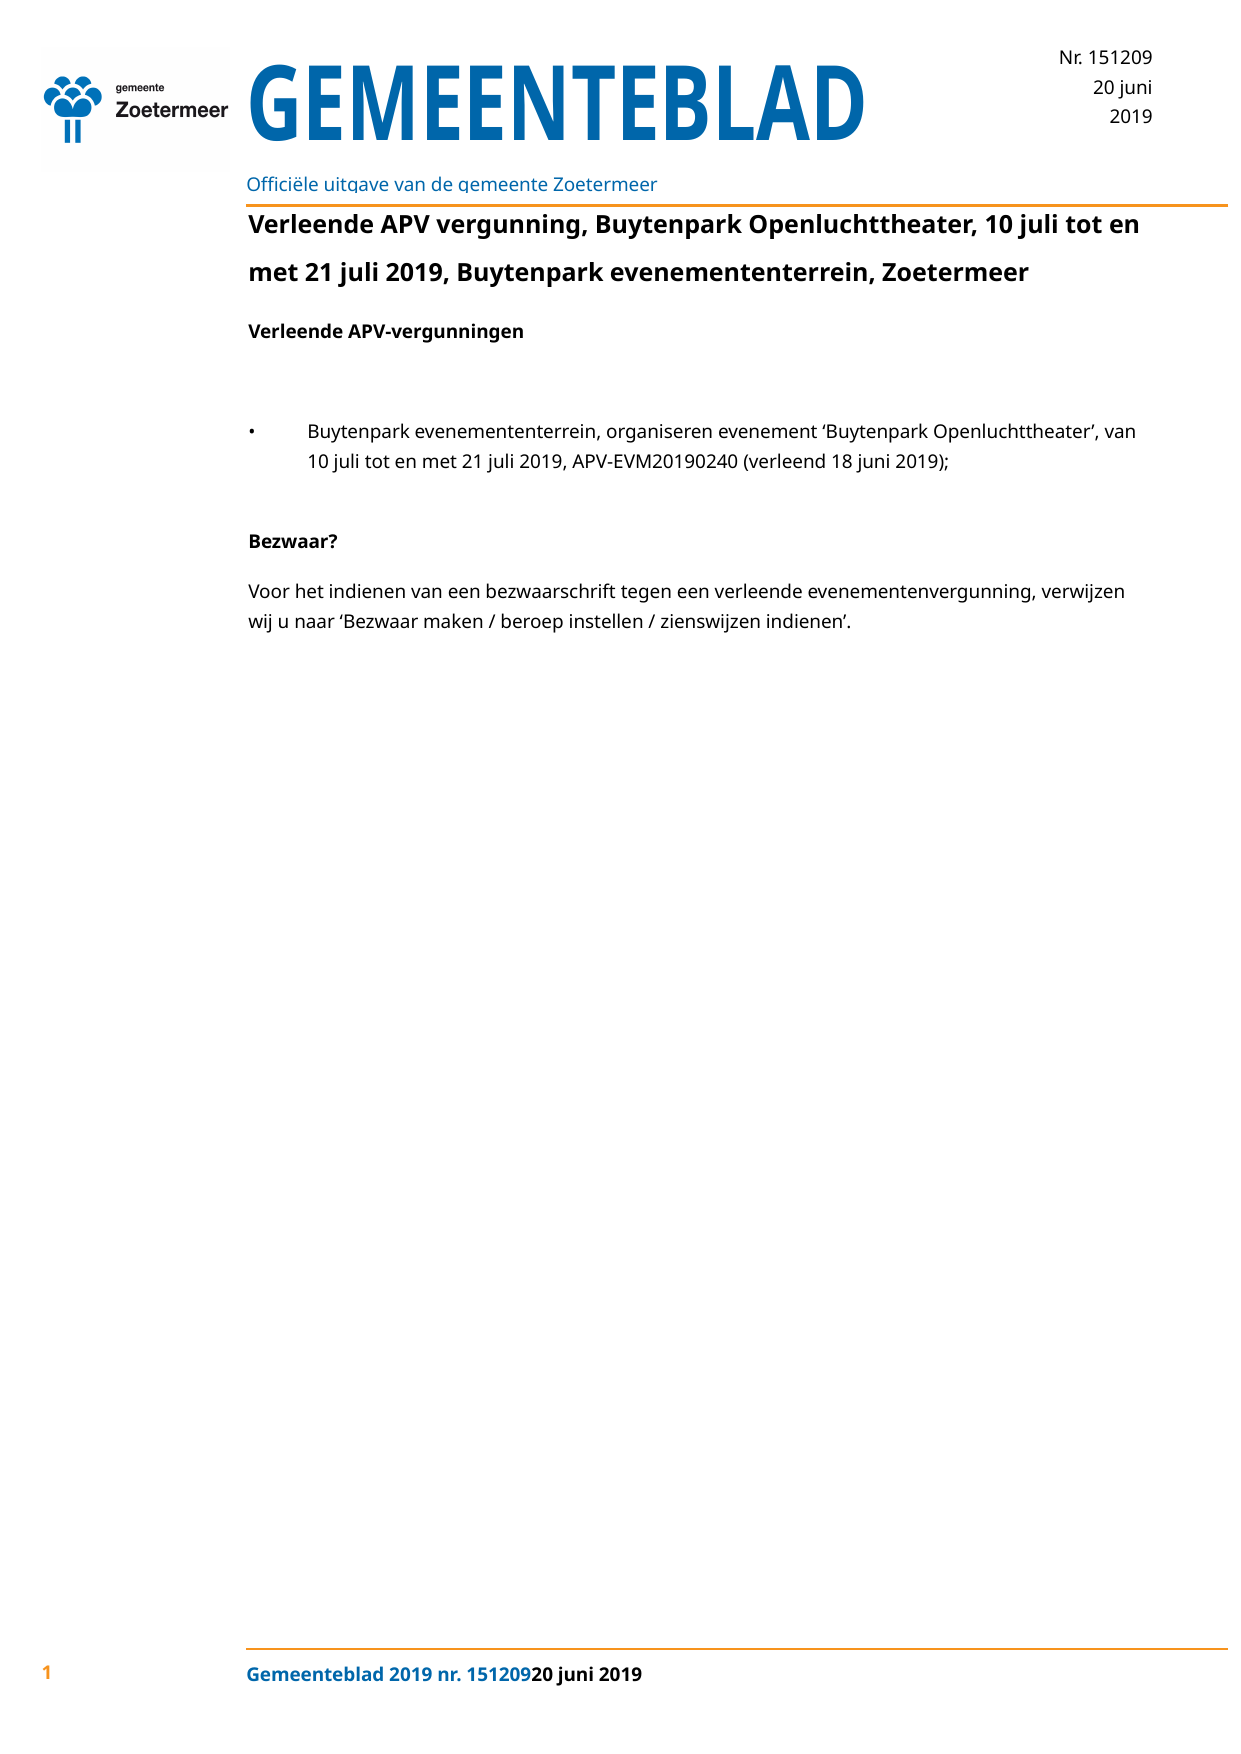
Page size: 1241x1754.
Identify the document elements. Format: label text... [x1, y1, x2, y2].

list Buytenpark evenemententerrein, organiseren evenement ‘Buytenpark Openluchttheater’, van 10 juli tot en met 21 juli 2019, APV-EVM20190240 (verleend 18 juni 2019); [248, 419, 1152, 474]
text Voor het indienen van een bezwaarschrift tegen een verleende evenementenvergunning, verwijzen wij u naar ‘Bezwaar maken / beroep instellen / zienswijzen indienen’. [248, 579, 1152, 634]
text Verleende APV vergunning, Buytenpark Openluchttheater, 10 juli tot en met 21 juli 2019, Buytenpark evenemententerrein, Zoetermeer [248, 207, 1152, 288]
text Verleende APV-vergunningen [248, 318, 1152, 344]
text Bezwaar? [248, 528, 1152, 554]
picture [41, 47, 231, 172]
